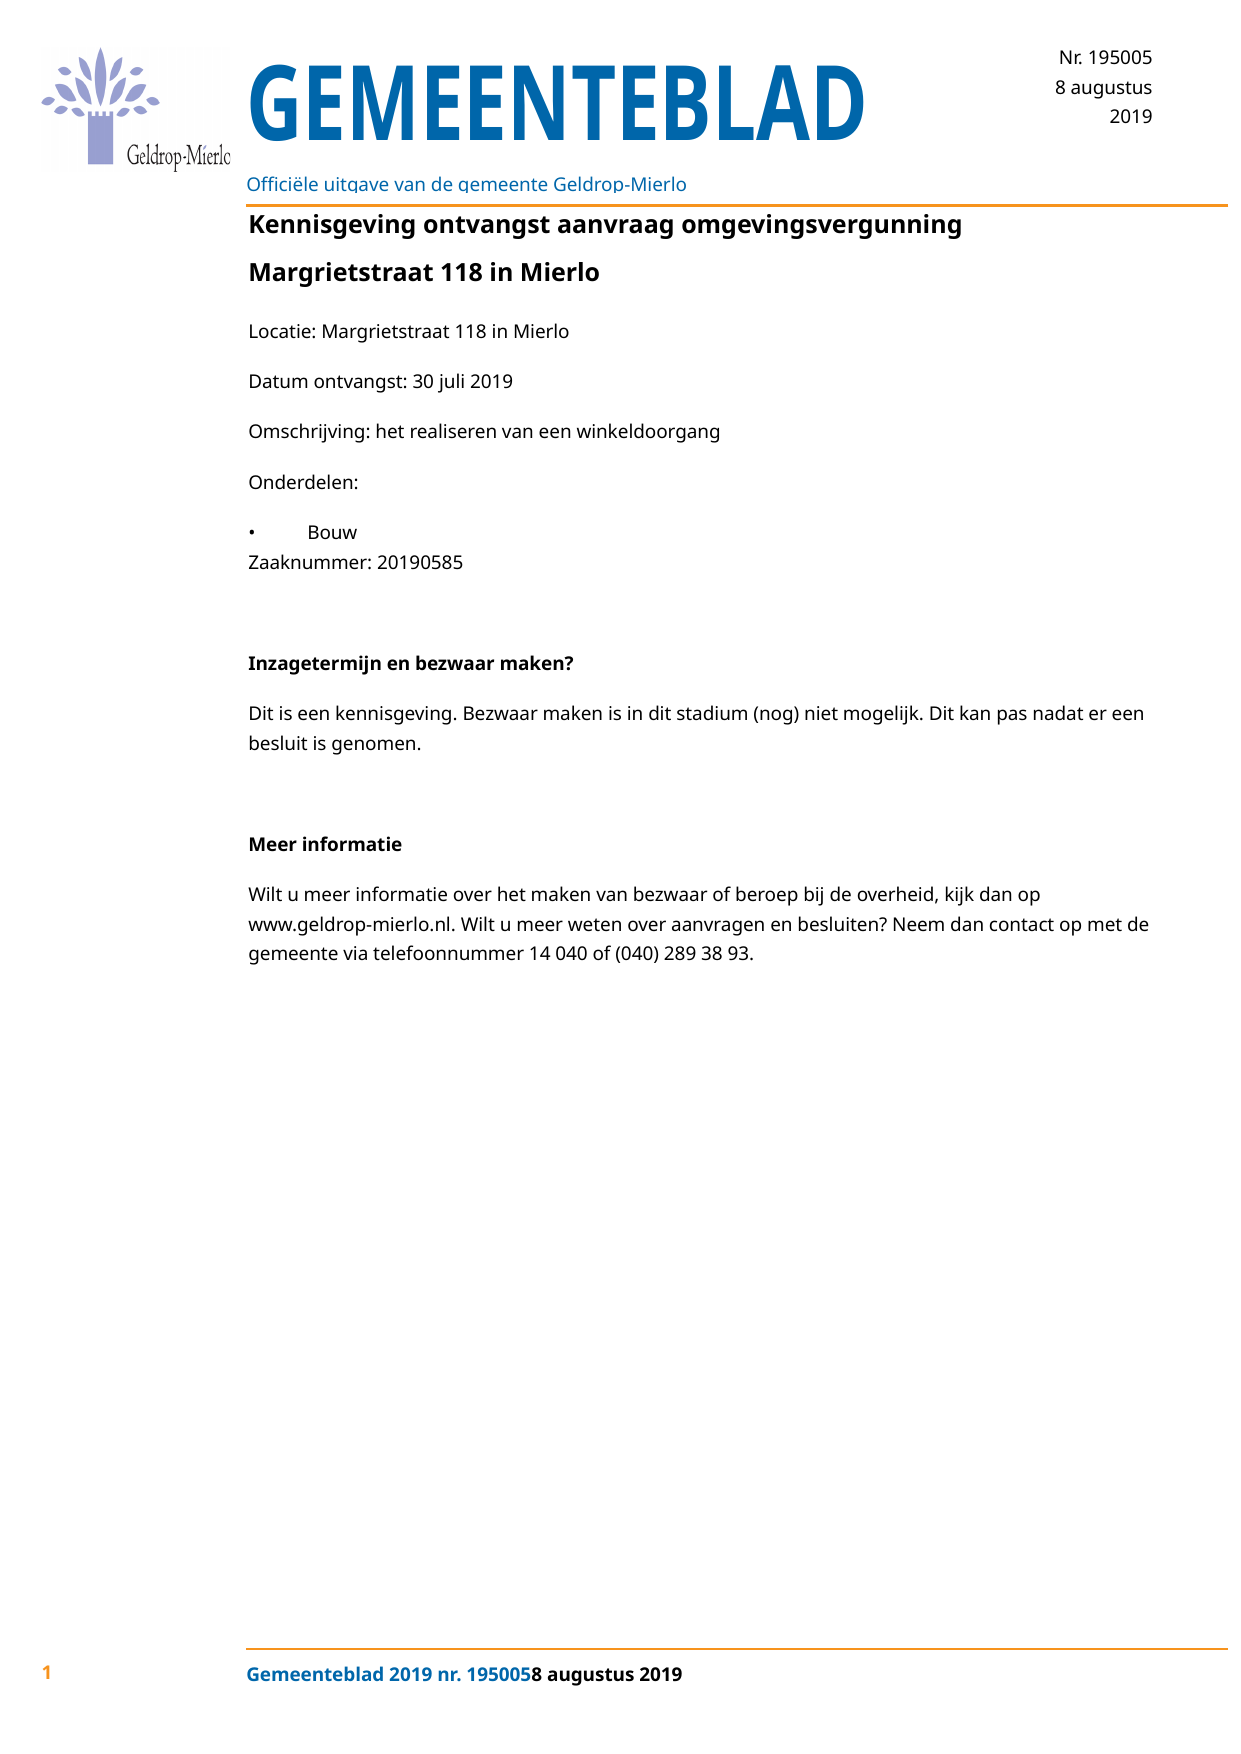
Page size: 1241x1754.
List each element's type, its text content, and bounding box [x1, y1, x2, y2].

text Kennisgeving ontvangst aanvraag omgevingsvergunning Margrietstraat 118 in Mierlo [248, 207, 1152, 288]
text Zaaknummer: 20190585 [248, 549, 1152, 575]
text Locatie: Margrietstraat 118 in Mierlo [248, 318, 1152, 344]
text Datum ontvangst: 30 juli 2019 [248, 368, 1152, 394]
text Inzagetermijn en bezwaar maken? [248, 650, 1152, 676]
text Meer informatie [248, 831, 1152, 857]
text Omschrijving: het realiseren van een winkeldoorgang [248, 419, 1152, 444]
picture [41, 47, 231, 172]
text Onderdelen: [248, 469, 1152, 495]
list Bouw [248, 519, 1152, 545]
text Dit is een kennisgeving. Bezwaar maken is in dit stadium (nog) niet mogelijk. Dit kan pas nadat er een besluit is genomen. [248, 700, 1152, 756]
text Wilt u meer informatie over het maken van bezwaar of beroep bij de overheid, kijk dan op www.geldrop-mierlo.nl. Wilt u meer weten over aanvragen en besluiten? Neem dan contact op met de gemeente via telefoonnummer 14 040 of (040) 289 38 93. [248, 881, 1152, 966]
